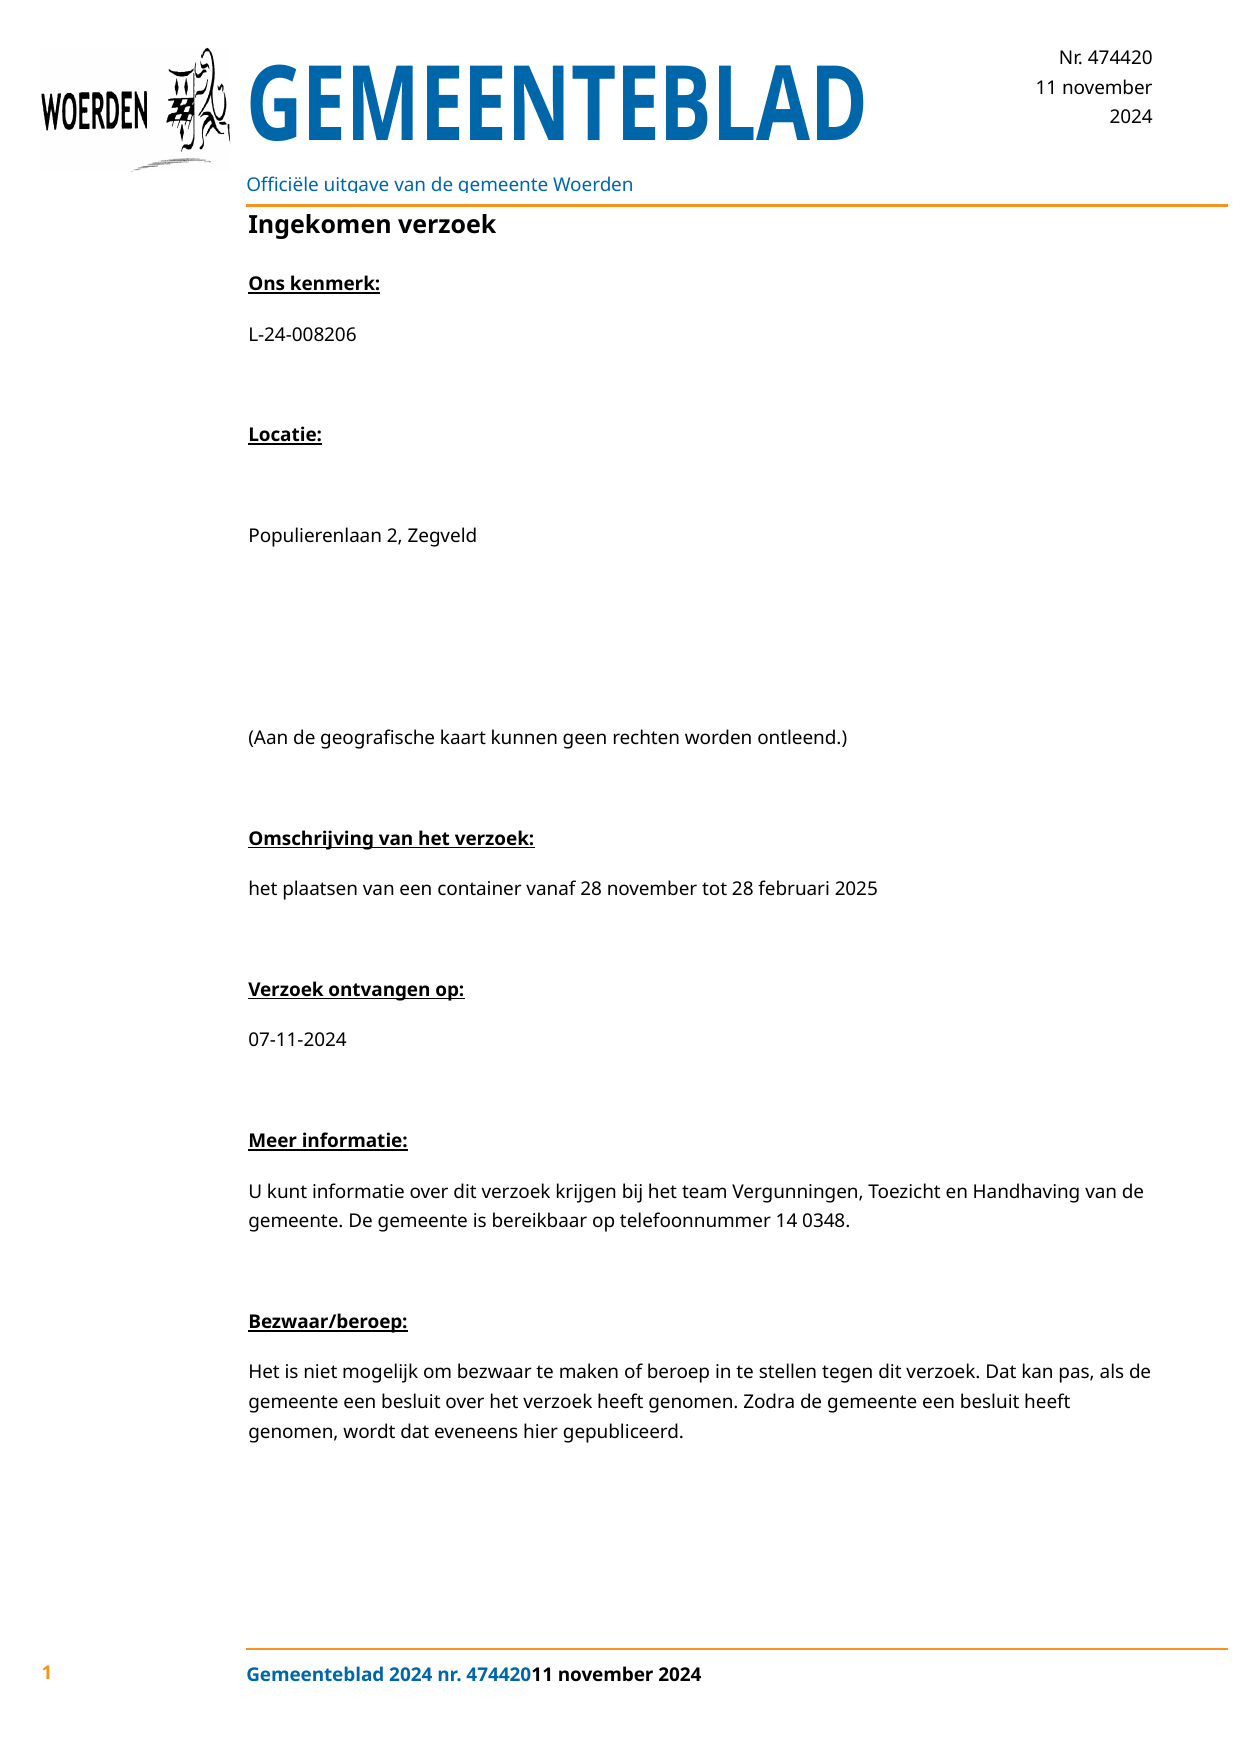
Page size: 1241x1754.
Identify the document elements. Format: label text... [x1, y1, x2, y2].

text Omschrijving van het verzoek: [248, 825, 1152, 851]
text Het is niet mogelijk om bezwaar te maken of beroep in te stellen tegen dit verzoek. Dat kan pas, als de gemeente een besluit over het verzoek heeft genomen. Zodra de gemeente een besluit heeft genomen, wordt dat eveneens hier gepubliceerd. [248, 1359, 1152, 1443]
text Bezwaar/beroep: [248, 1308, 1152, 1334]
text Ingekomen verzoek [248, 207, 1152, 241]
text Populierenlaan 2, Zegveld [248, 522, 1152, 548]
text Meer informatie: [248, 1127, 1152, 1153]
picture [41, 47, 231, 172]
text U kunt informatie over dit verzoek krijgen bij het team Vergunningen, Toezicht en Handhaving van de gemeente. De gemeente is bereikbaar op telefoonnummer 14 0348. [248, 1178, 1152, 1233]
text 07-11-2024 [248, 1027, 1152, 1052]
text (Aan de geografische kaart kunnen geen rechten worden ontleend.) [248, 724, 1152, 750]
text Verzoek ontvangen op: [248, 976, 1152, 1002]
text L-24-008206 [248, 321, 1152, 346]
text Locatie: [248, 422, 1152, 447]
text het plaatsen van een container vanaf 28 november tot 28 februari 2025 [248, 875, 1152, 901]
text Ons kenmerk: [248, 270, 1152, 296]
